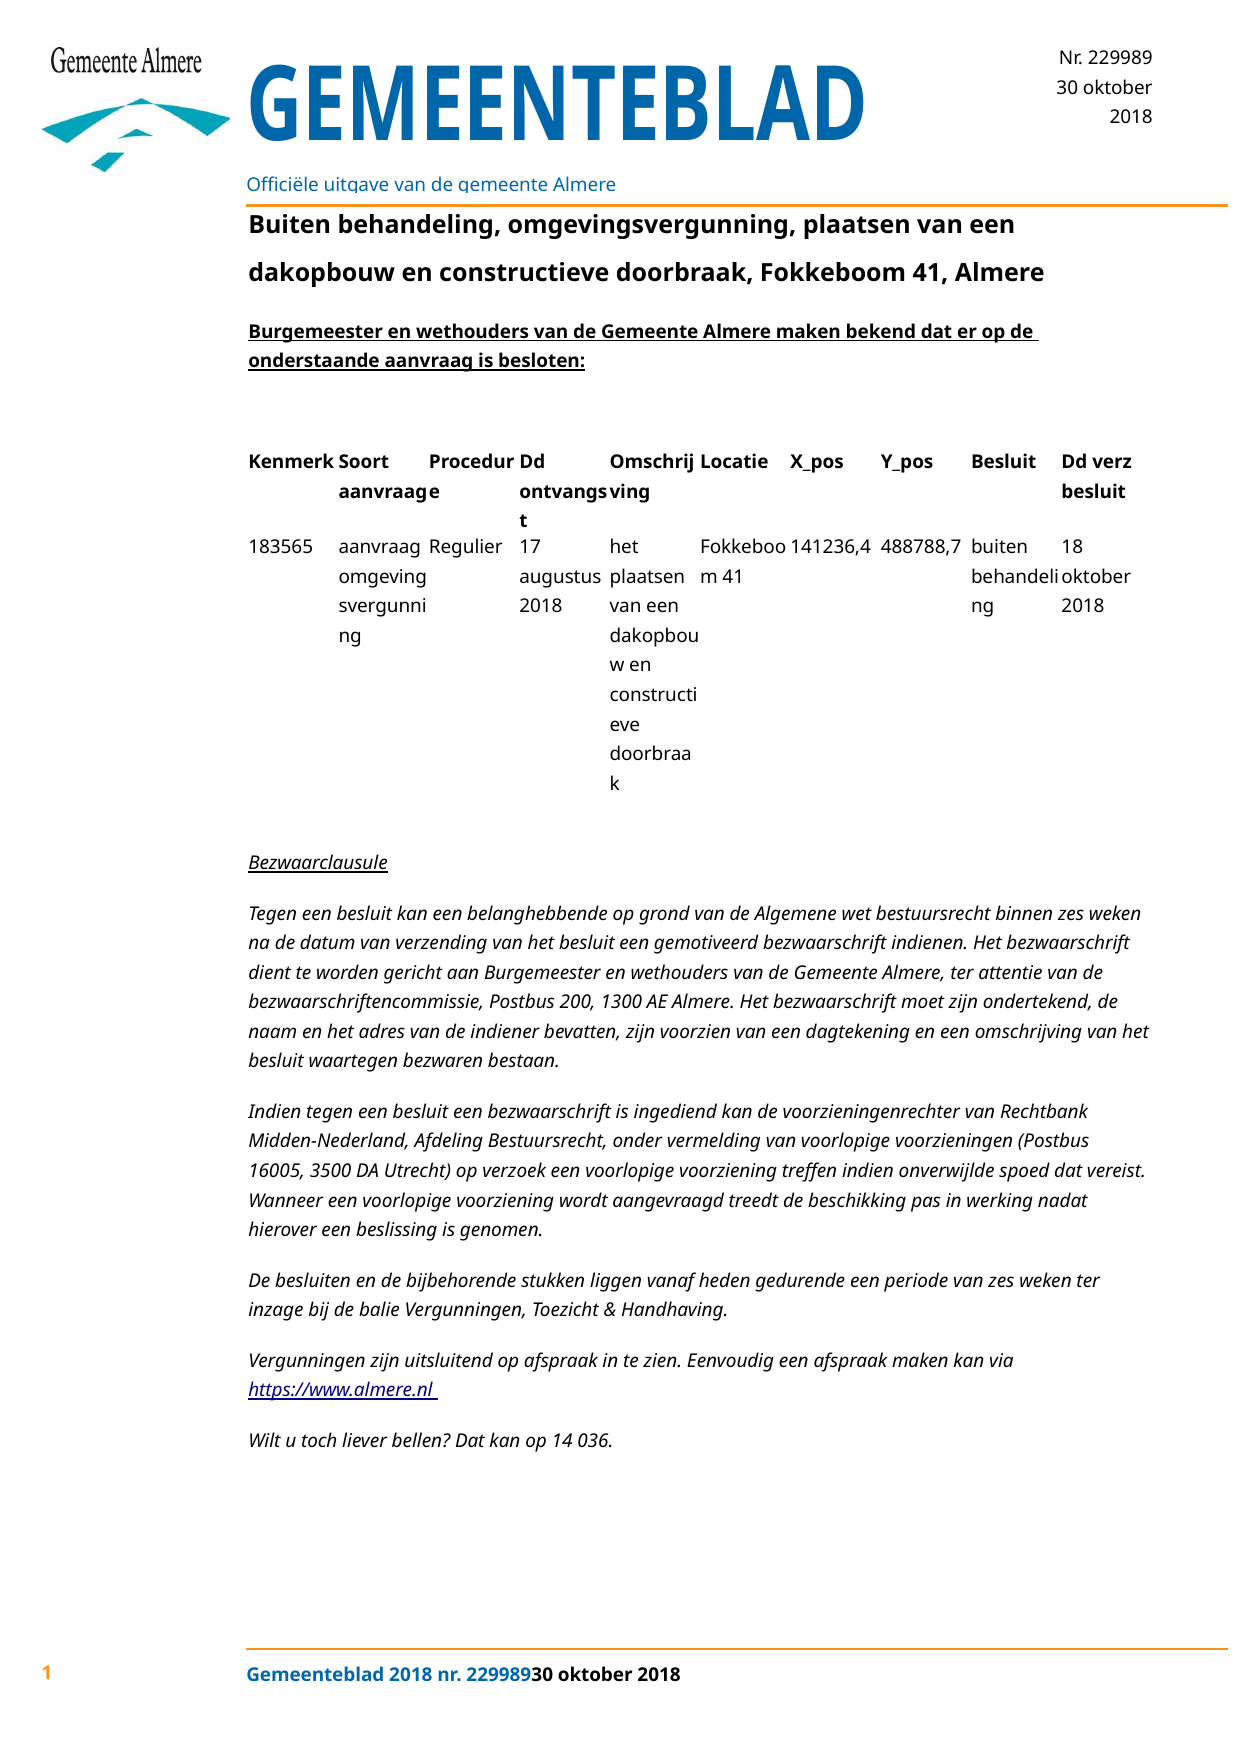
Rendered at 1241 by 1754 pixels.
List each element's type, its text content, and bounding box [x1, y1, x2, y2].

table_header Y_pos [881, 449, 971, 533]
text Indien tegen een besluit een bezwaarschrift is ingediend kan de voorzieningenrechter van Rechtbank Midden-Nederland, Afdeling Bestuursrecht, onder vermelding van voorlopige voorzieningen (Postbus 16005, 3500 DA Utrecht) op verzoek een voorlopige voorziening treffen indien onverwijlde spoed dat vereist. Wanneer een voorlopige voorziening wordt aangevraagd treedt de beschikking pas in werking nadat hierover een beslissing is genomen. [248, 1098, 1152, 1242]
table_cell 488788,7 [881, 533, 971, 796]
picture [41, 47, 231, 172]
text Vergunningen zijn uitsluitend op afspraak in te zien. Eenvoudig een afspraak maken kan via https://www.almere.nl [248, 1347, 1152, 1402]
table_cell aanvraag omgevingsvergunning [338, 533, 429, 796]
table_cell 17 augustus 2018 [519, 533, 609, 796]
text Buiten behandeling, omgevingsvergunning, plaatsen van een dakopbouw en constructieve doorbraak, Fokkeboom 41, Almere [248, 207, 1152, 288]
table_header Procedure [429, 449, 519, 533]
table_cell Regulier [429, 533, 519, 796]
table_cell buiten behandeling [971, 533, 1061, 796]
table_header Dd verz besluit [1061, 449, 1152, 533]
text Wilt u toch liever bellen? Dat kan op 14 036. [248, 1427, 1152, 1453]
text De besluiten en de bijbehorende stukken liggen vanaf heden gedurende een periode van zes weken ter inzage bij de balie Vergunningen, Toezicht & Handhaving. [248, 1267, 1152, 1322]
table_header Kenmerk [248, 449, 338, 533]
table_cell Fokkeboom 41 [700, 533, 790, 796]
text Tegen een besluit kan een belanghebbende op grond van de Algemene wet bestuursrecht binnen zes weken na de datum van verzending van het besluit een gemotiveerd bezwaarschrift indienen. Het bezwaarschrift dient te worden gericht aan Burgemeester en wethouders van de Gemeente Almere, ter attentie van de bezwaarschriftencommissie, Postbus 200, 1300 AE Almere. Het bezwaarschrift moet zijn ondertekend, de naam en het adres van de indiener bevatten, zijn voorzien van een dagtekening en een omschrijving van het besluit waartegen bezwaren bestaan. [248, 900, 1152, 1073]
table_cell 18 oktober 2018 [1061, 533, 1152, 796]
table_cell 141236,4 [790, 533, 881, 796]
table_cell het plaatsen van een dakopbouw en constructieve doorbraak [609, 533, 700, 796]
table_header X_pos [790, 449, 881, 533]
table_header Dd ontvangst [519, 449, 609, 533]
table_header Besluit [971, 449, 1061, 533]
text Bezwaarclausule [248, 849, 1152, 875]
table_cell 183565 [248, 533, 338, 796]
text Burgemeester en wethouders van de Gemeente Almere maken bekend dat er op de onderstaande aanvraag is besloten: [248, 318, 1152, 373]
table_header Soort aanvraag [338, 449, 429, 533]
table_header Locatie [700, 449, 790, 533]
table_header Omschrijving [609, 449, 700, 533]
